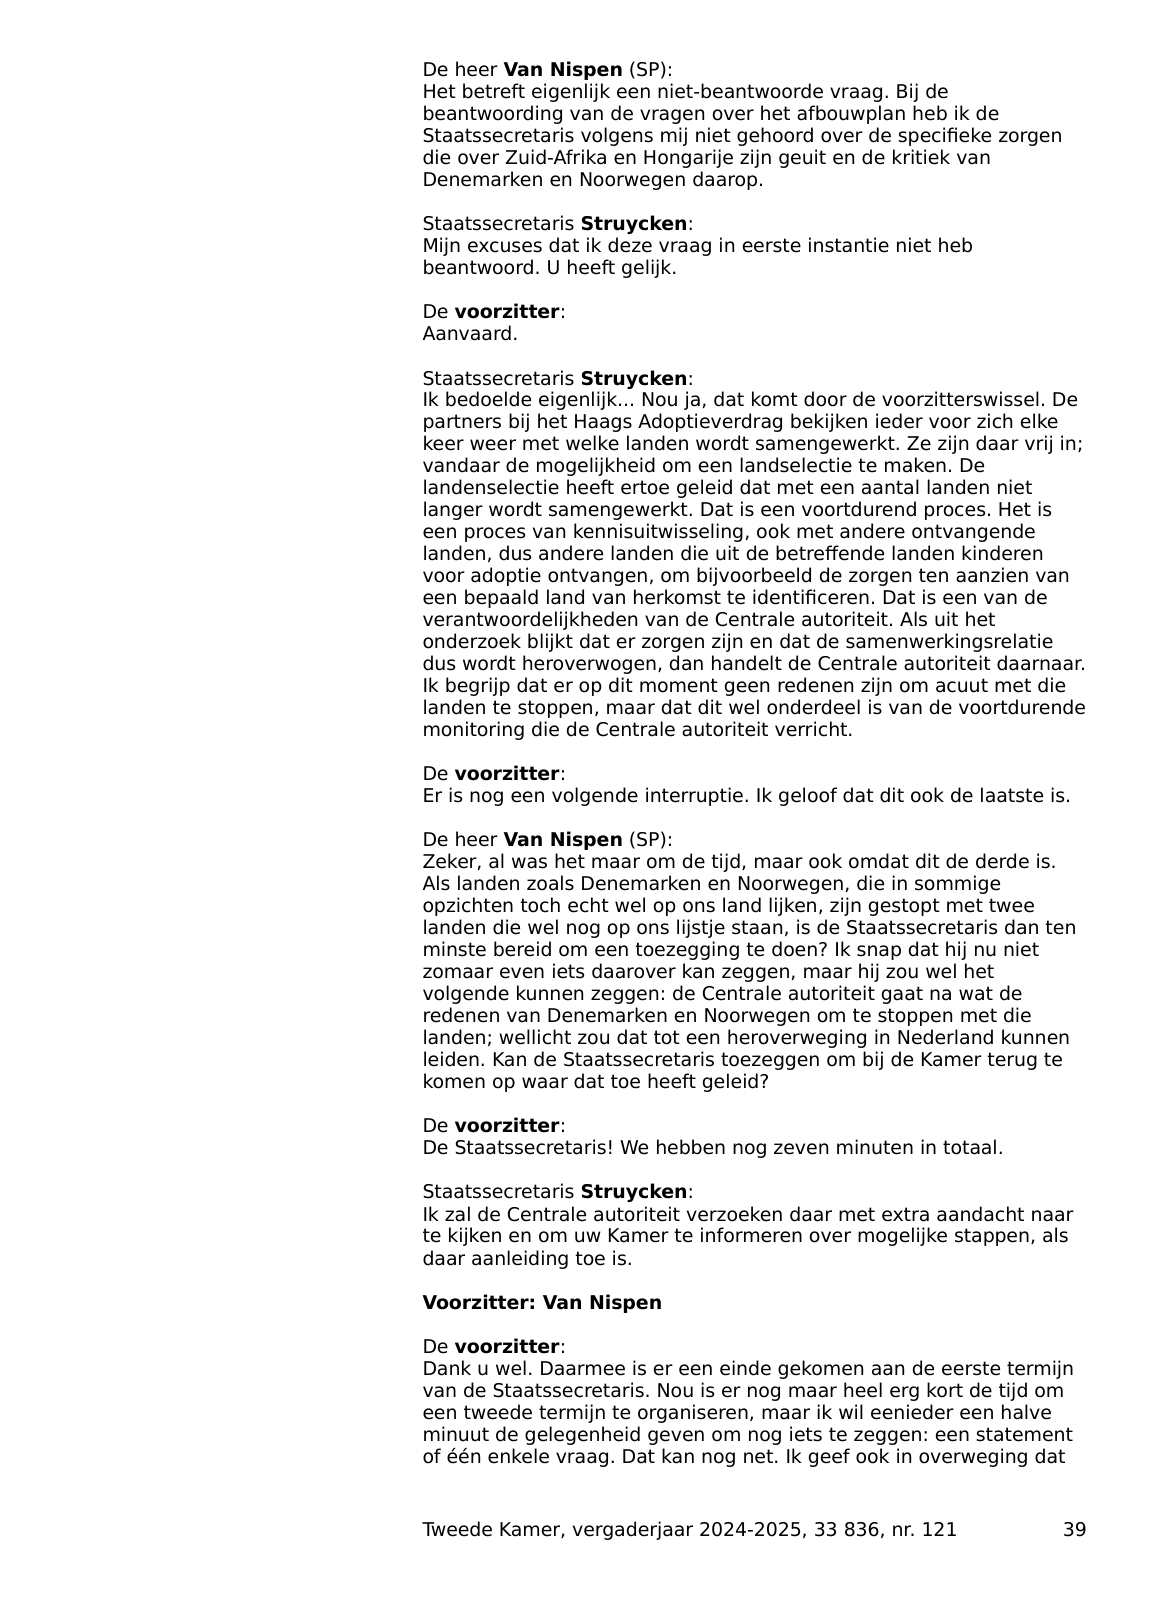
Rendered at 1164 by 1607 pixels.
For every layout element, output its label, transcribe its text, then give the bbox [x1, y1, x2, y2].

text Staatssecretaris Struycken: [422, 367, 1087, 389]
text Het betreft eigenlijk een niet-beantwoorde vraag. Bij de beantwoording van de vragen over het afbouwplan heb ik de Staatssecretaris volgens mij niet gehoord over de specifieke zorgen die over Zuid-Afrika en Hongarije zijn geuit en de kritiek van Denemarken en Noorwegen daarop. [422, 81, 1087, 191]
text Mijn excuses dat ik deze vraag in eerste instantie niet heb beantwoord. U heeft gelijk. [422, 235, 1087, 279]
text Staatssecretaris Struycken: [422, 1181, 1087, 1203]
text Aanvaard. [422, 323, 1087, 345]
text Er is nog een volgende interruptie. Ik geloof dat dit ook de laatste is. [422, 785, 1087, 807]
text De Staatssecretaris! We hebben nog zeven minuten in totaal. [422, 1137, 1087, 1159]
text De heer Van Nispen (SP): [422, 59, 1087, 81]
text De heer Van Nispen (SP): [422, 829, 1087, 851]
text Dank u wel. Daarmee is er een einde gekomen aan de eerste termijn van de Staatssecretaris. Nou is er nog maar heel erg kort de tijd om een tweede termijn te organiseren, maar ik wil eenieder een halve minuut de gelegenheid geven om nog iets te zeggen: een statement of één enkele vraag. Dat kan nog net. Ik geef ook in overweging dat [422, 1358, 1087, 1468]
text Zeker, al was het maar om de tijd, maar ook omdat dit de derde is. Als landen zoals Denemarken en Noorwegen, die in sommige opzichten toch echt wel op ons land lijken, zijn gestopt met twee landen die wel nog op ons lijstje staan, is de Staatssecretaris dan ten minste bereid om een toezegging te doen? Ik snap dat hij nu niet zomaar even iets daarover kan zeggen, maar hij zou wel het volgende kunnen zeggen: de Centrale autoriteit gaat na wat de redenen van Denemarken en Noorwegen om te stoppen met die landen; wellicht zou dat tot een heroverweging in Nederland kunnen leiden. Kan de Staatssecretaris toezeggen om bij de Kamer terug te komen op waar dat toe heeft geleid? [422, 851, 1087, 1093]
text Ik zal de Centrale autoriteit verzoeken daar met extra aandacht naar te kijken en om uw Kamer te informeren over mogelijke stappen, als daar aanleiding toe is. [422, 1203, 1087, 1269]
text De voorzitter: [422, 301, 1087, 323]
subtitle Voorzitter: Van Nispen [422, 1292, 1087, 1313]
text Staatssecretaris Struycken: [422, 213, 1087, 235]
text De voorzitter: [422, 1336, 1087, 1358]
text De voorzitter: [422, 763, 1087, 785]
text De voorzitter: [422, 1115, 1087, 1137]
text Ik bedoelde eigenlijk... Nou ja, dat komt door de voorzitterswissel. De partners bij het Haags Adoptieverdrag bekijken ieder voor zich elke keer weer met welke landen wordt samengewerkt. Ze zijn daar vrij in; vandaar de mogelijkheid om een landselectie te maken. De landenselectie heeft ertoe geleid dat met een aantal landen niet langer wordt samengewerkt. Dat is een voortdurend proces. Het is een proces van kennisuitwisseling, ook met andere ontvangende landen, dus andere landen die uit de betreffende landen kinderen voor adoptie ontvangen, om bijvoorbeeld de zorgen ten aanzien van een bepaald land van herkomst te identificeren. Dat is een van de verantwoordelijkheden van de Centrale autoriteit. Als uit het onderzoek blijkt dat er zorgen zijn en dat de samenwerkingsrelatie dus wordt heroverwogen, dan handelt de Centrale autoriteit daarnaar. Ik begrijp dat er op dit moment geen redenen zijn om acuut met die landen te stoppen, maar dat dit wel onderdeel is van de voortdurende monitoring die de Centrale autoriteit verricht. [422, 389, 1087, 741]
